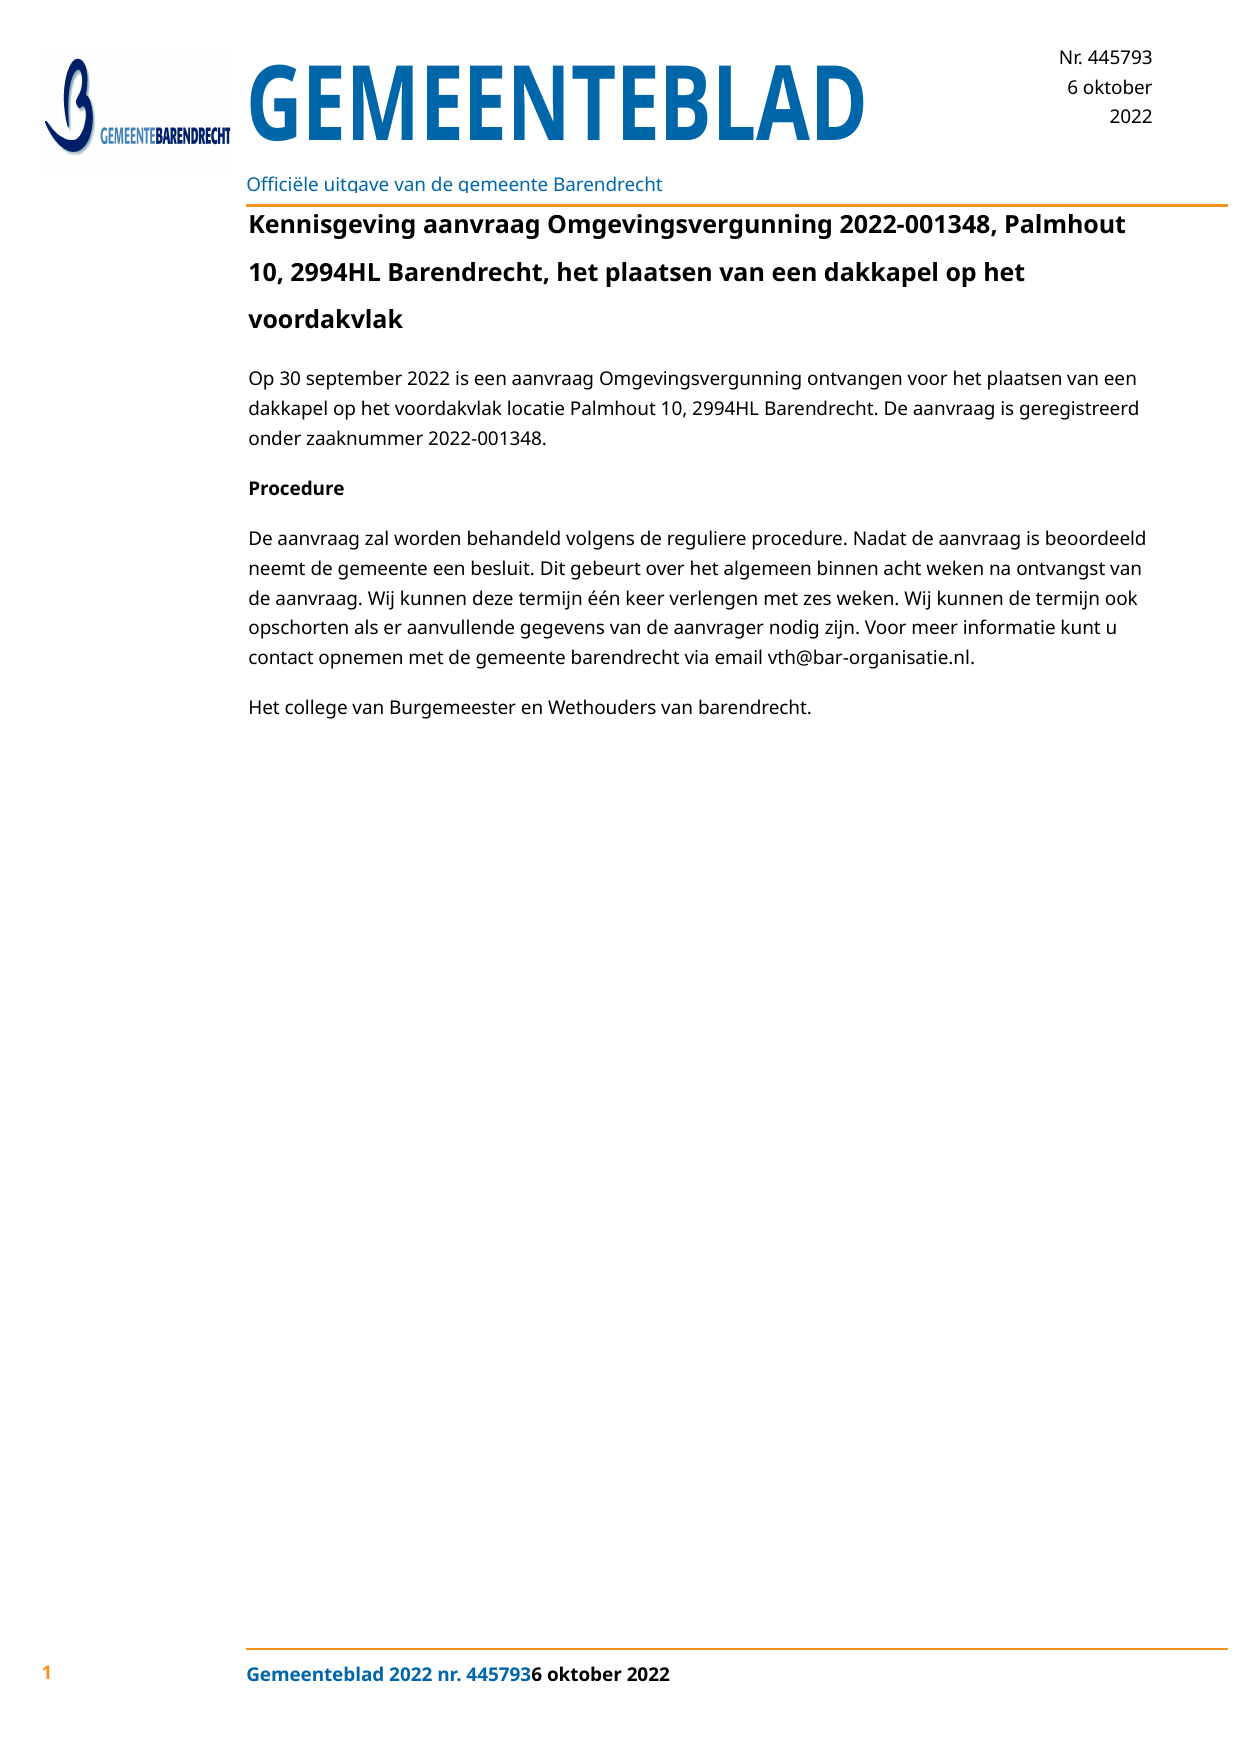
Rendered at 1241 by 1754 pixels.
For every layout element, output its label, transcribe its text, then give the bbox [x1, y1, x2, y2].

picture [41, 47, 231, 172]
text Kennisgeving aanvraag Omgevingsvergunning 2022-001348, Palmhout 10, 2994HL Barendrecht, het plaatsen van een dakkapel op het voordakvlak [248, 207, 1152, 336]
text Op 30 september 2022 is een aanvraag Omgevingsvergunning ontvangen voor het plaatsen van een dakkapel op het voordakvlak locatie Palmhout 10, 2994HL Barendrecht. De aanvraag is geregistreerd onder zaaknummer 2022-001348. [248, 366, 1152, 450]
text Het college van Burgemeester en Wethouders van barendrecht. [248, 694, 1152, 720]
text Procedure [248, 475, 1152, 501]
text De aanvraag zal worden behandeld volgens de reguliere procedure. Nadat de aanvraag is beoordeeld neemt de gemeente een besluit. Dit gebeurt over het algemeen binnen acht weken na ontvangst van de aanvraag. Wij kunnen deze termijn één keer verlengen met zes weken. Wij kunnen de termijn ook opschorten als er aanvullende gegevens van de aanvrager nodig zijn. Voor meer informatie kunt u contact opnemen met de gemeente barendrecht via email vth@bar-organisatie.nl. [248, 526, 1152, 669]
